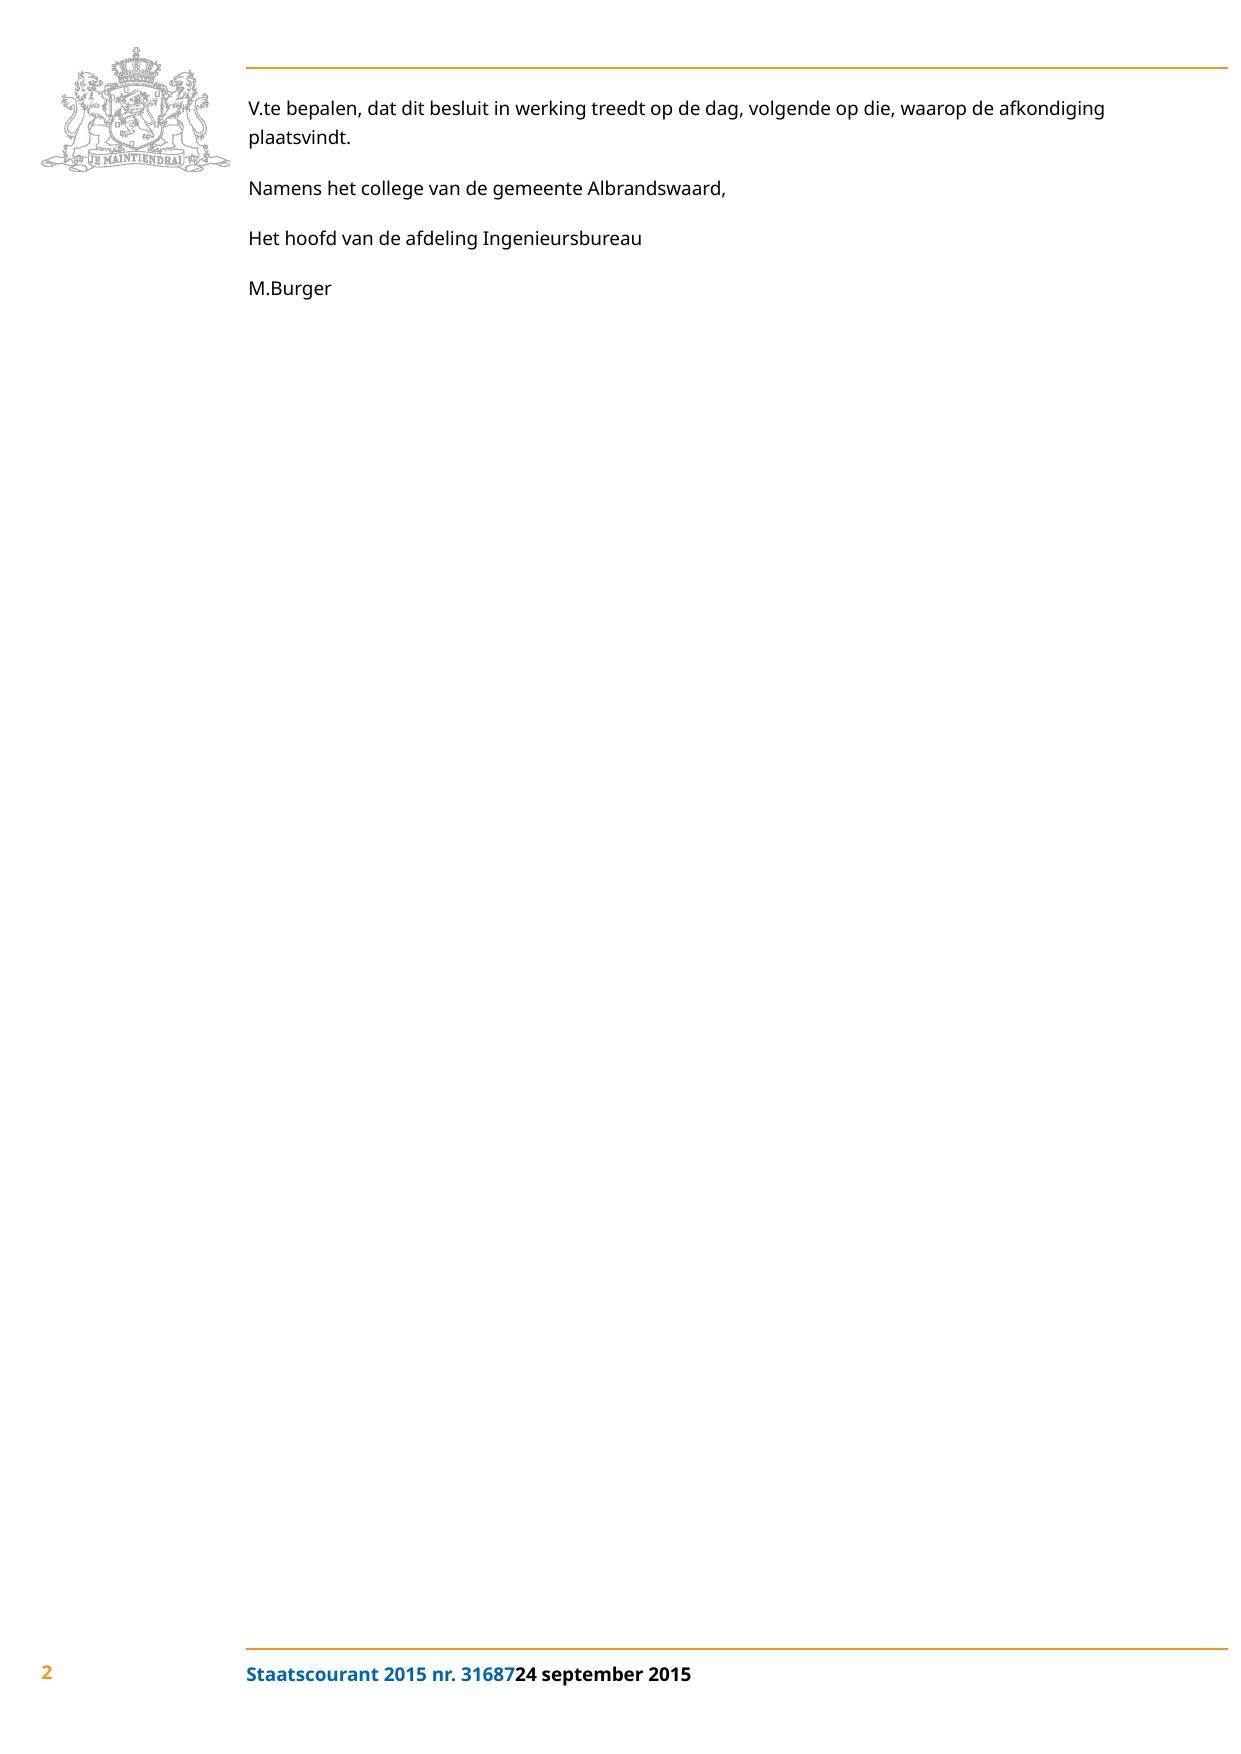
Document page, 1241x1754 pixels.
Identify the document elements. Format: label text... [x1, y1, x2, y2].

text Namens het college van de gemeente Albrandswaard, [248, 175, 1152, 201]
text Het hoofd van de afdeling Ingenieursbureau [248, 225, 1152, 251]
text M.Burger [248, 276, 1152, 301]
text V.te bepalen, dat dit besluit in werking treedt op de dag, volgende op die, waarop de afkondiging plaatsvindt. [248, 95, 1152, 150]
picture [41, 47, 231, 172]
